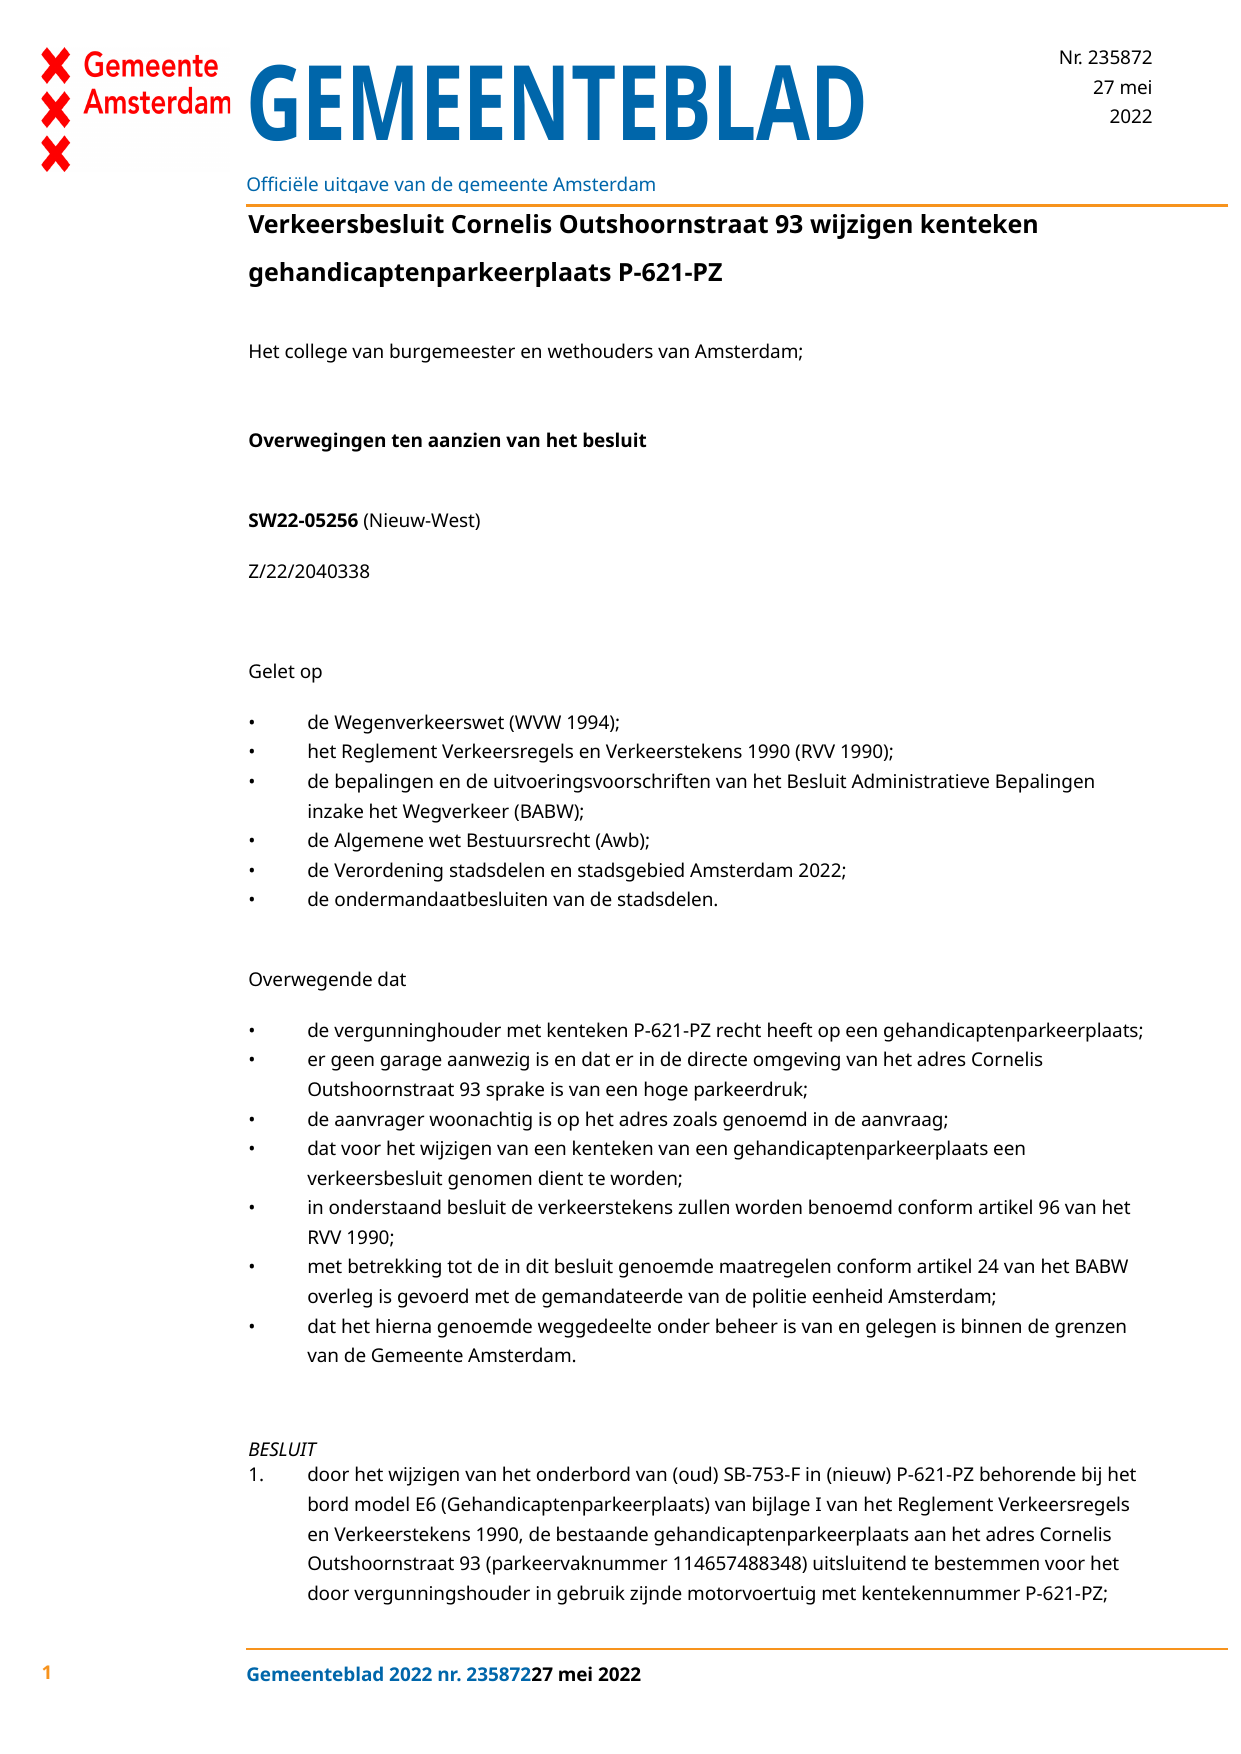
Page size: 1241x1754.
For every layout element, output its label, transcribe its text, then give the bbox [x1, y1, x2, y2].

list dat voor het wijzigen van een kenteken van een gehandicaptenparkeerplaats een verkeersbesluit genomen dient te worden; [248, 1135, 1152, 1191]
list het Reglement Verkeersregels en Verkeerstekens 1990 (RVV 1990); [248, 739, 1152, 764]
list de Algemene wet Bestuursrecht (Awb); [248, 827, 1152, 853]
text Overwegende dat [248, 967, 1152, 992]
text Z/22/2040338 [248, 558, 1152, 583]
list met betrekking tot de in dit besluit genoemde maatregelen conform artikel 24 van het BABW overleg is gevoerd met de gemandateerde van de politie eenheid Amsterdam; [248, 1254, 1152, 1309]
list de Wegenverkeerswet (WVW 1994); [248, 709, 1152, 735]
list de ondermandaatbesluiten van de stadsdelen. [248, 887, 1152, 912]
picture [41, 47, 231, 172]
text Gelet op [248, 659, 1152, 684]
text SW22-05256 (Nieuw-West) [248, 507, 1152, 533]
list in onderstaand besluit de verkeerstekens zullen worden benoemd conform artikel 96 van het RVV 1990; [248, 1194, 1152, 1250]
list dat het hierna genoemde weggedeelte onder beheer is van en gelegen is binnen de grenzen van de Gemeente Amsterdam. [248, 1313, 1152, 1368]
text Het college van burgemeester en wethouders van Amsterdam; [248, 339, 1152, 364]
list de aanvrager woonachtig is op het adres zoals genoemd in de aanvraag; [248, 1106, 1152, 1131]
list de bepalingen en de uitvoeringsvoorschriften van het Besluit Administratieve Bepalingen inzake het Wegverkeer (BABW); [248, 768, 1152, 823]
list de vergunninghouder met kenteken P-621-PZ recht heeft op een gehandicaptenparkeerplaats; [248, 1017, 1152, 1043]
text BESLUIT [248, 1436, 1152, 1462]
text Verkeersbesluit Cornelis Outshoornstraat 93 wijzigen kenteken gehandicaptenparkeerplaats P-621-PZ [248, 207, 1152, 288]
list de Verordening stadsdelen en stadsgebied Amsterdam 2022; [248, 857, 1152, 883]
text Overwegingen ten aanzien van het besluit [248, 427, 1152, 453]
list er geen garage aanwezig is en dat er in de directe omgeving van het adres Cornelis Outshoornstraat 93 sprake is van een hoge parkeerdruk; [248, 1047, 1152, 1102]
list door het wijzigen van het onderbord van (oud) SB-753-F in (nieuw) P-621-PZ behorende bij het bord model E6 (Gehandicaptenparkeerplaats) van bijlage I van het Reglement Verkeersregels en Verkeerstekens 1990, de bestaande gehandicaptenparkeerplaats aan het adres Cornelis Outshoornstraat 93 (parkeervaknummer 114657488348) uitsluitend te bestemmen voor het door vergunningshouder in gebruik zijnde motorvoertuig met kentekennummer P-621-PZ; [248, 1462, 1152, 1606]
